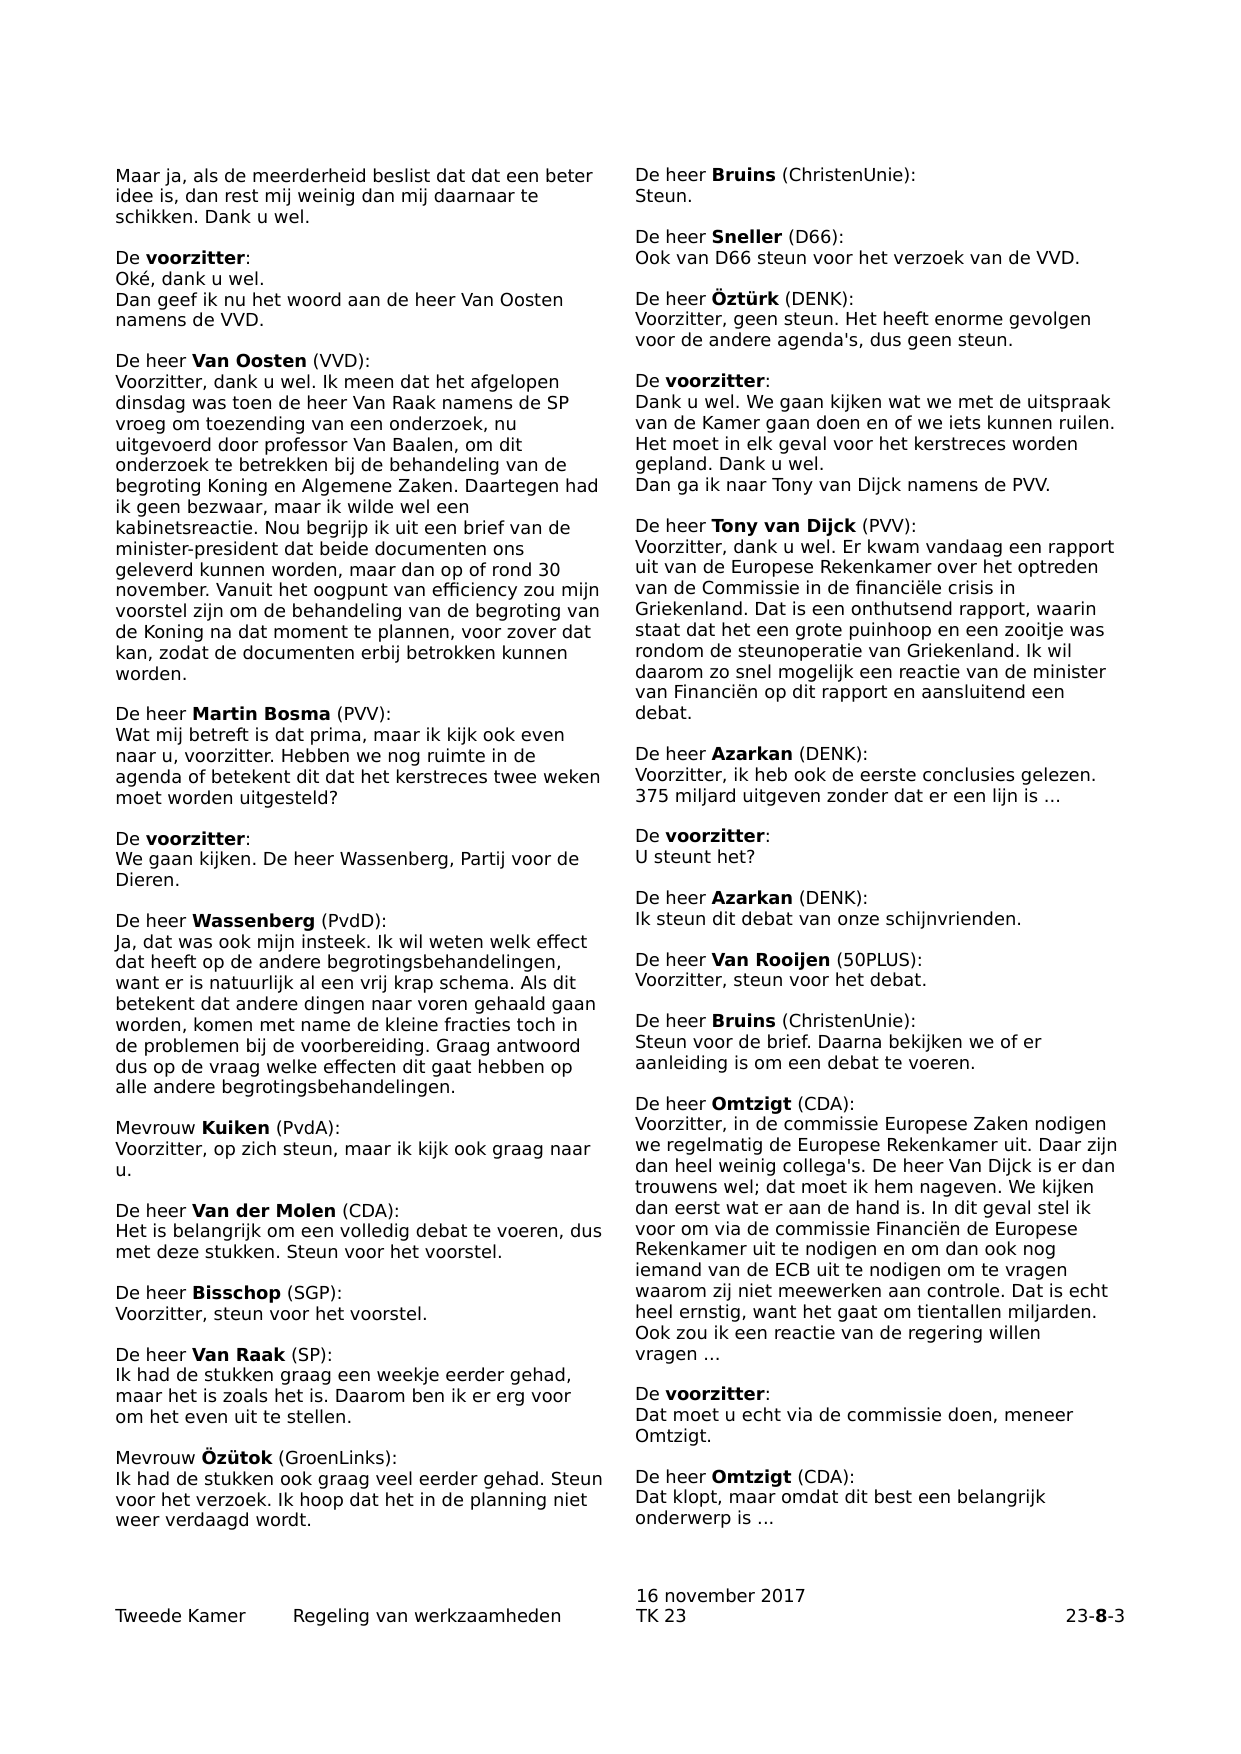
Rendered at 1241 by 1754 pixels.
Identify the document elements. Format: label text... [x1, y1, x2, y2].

text Voorzitter, ik heb ook de eerste conclusies gelezen. 375 miljard uitgeven zonder dat er een lijn is ... [635, 765, 1125, 806]
text De voorzitter: [115, 828, 605, 849]
text Het is belangrijk om een volledig debat te voeren, dus met deze stukken. Steun voor het voorstel. [115, 1221, 605, 1263]
text De heer Van Oosten (VVD): [115, 351, 605, 372]
text Steun. [635, 186, 1125, 207]
text De voorzitter: [115, 248, 605, 268]
text De heer Van Raak (SP): [115, 1344, 605, 1365]
text De heer Bruins (ChristenUnie): [635, 165, 1125, 186]
text Voorzitter, in de commissie Europese Zaken nodigen we regelmatig de Europese Rekenkamer uit. Daar zijn dan heel weinig collega's. De heer Van Dijck is er dan trouwens wel; dat moet ik hem nageven. We kijken dan eerst wat er aan de hand is. In dit geval stel ik voor om via de commissie Financiën de Europese Rekenkamer uit te nodigen en om dan ook nog iemand van de ECB uit te nodigen om te vragen waarom zij niet meewerken aan controle. Dat is echt heel ernstig, want het gaat om tientallen miljarden. Ook zou ik een reactie van de regering willen vragen ... [635, 1114, 1125, 1364]
text We gaan kijken. De heer Wassenberg, Partij voor de Dieren. [115, 849, 605, 891]
text De heer Tony van Dijck (PVV): [635, 516, 1125, 536]
text De heer Azarkan (DENK): [635, 744, 1125, 765]
text De heer Van der Molen (CDA): [115, 1201, 605, 1221]
text Dank u wel. We gaan kijken wat we met de uitspraak van de Kamer gaan doen en of we iets kunnen ruilen. Het moet in elk geval voor het kerstreces worden gepland. Dank u wel. [635, 392, 1125, 475]
text De heer Omtzigt (CDA): [635, 1467, 1125, 1487]
text De heer Omtzigt (CDA): [635, 1093, 1125, 1114]
text De voorzitter: [635, 1384, 1125, 1405]
text U steunt het? [635, 847, 1125, 868]
text De voorzitter: [635, 371, 1125, 392]
text Voorzitter, steun voor het voorstel. [115, 1304, 605, 1324]
text De heer Bisschop (SGP): [115, 1283, 605, 1304]
text Ik had de stukken ook graag veel eerder gehad. Steun voor het verzoek. Ik hoop dat het in de planning niet weer verdaagd wordt. [115, 1468, 605, 1531]
text De heer Martin Bosma (PVV): [115, 704, 605, 725]
text Steun voor de brief. Daarna bekijken we of er aanleiding is om een debat te voeren. [635, 1032, 1125, 1073]
text De voorzitter: [635, 826, 1125, 847]
text Mevrouw Özütok (GroenLinks): [115, 1448, 605, 1468]
text Dan geef ik nu het woord aan de heer Van Oosten namens de VVD. [115, 289, 605, 331]
text Ja, dat was ook mijn insteek. Ik wil weten welk effect dat heeft op de andere begrotingsbehandelingen, want er is natuurlijk al een vrij krap schema. Als dit betekent dat andere dingen naar voren gehaald gaan worden, komen met name de kleine fracties toch in de problemen bij de voorbereiding. Graag antwoord dus op de vraag welke effecten dit gaat hebben op alle andere begrotingsbehandelingen. [115, 931, 605, 1098]
text Voorzitter, geen steun. Het heeft enorme gevolgen voor de andere agenda's, dus geen steun. [635, 309, 1125, 351]
text Dan ga ik naar Tony van Dijck namens de PVV. [635, 475, 1125, 496]
text Ik had de stukken graag een weekje eerder gehad, maar het is zoals het is. Daarom ben ik er erg voor om het even uit te stellen. [115, 1365, 605, 1428]
text Voorzitter, steun voor het debat. [635, 970, 1125, 991]
text De heer Bruins (ChristenUnie): [635, 1011, 1125, 1032]
text Ook van D66 steun voor het verzoek van de VVD. [635, 248, 1125, 268]
text Voorzitter, dank u wel. Er kwam vandaag een rapport uit van de Europese Rekenkamer over het optreden van de Commissie in de financiële crisis in Griekenland. Dat is een onthutsend rapport, waarin staat dat het een grote puinhoop en een zooitje was rondom de steunoperatie van Griekenland. Ik wil daarom zo snel mogelijk een reactie van de minister van Financiën op dit rapport en aansluitend een debat. [635, 536, 1125, 724]
text Voorzitter, dank u wel. Ik meen dat het afgelopen dinsdag was toen de heer Van Raak namens de SP vroeg om toezending van een onderzoek, nu uitgevoerd door professor Van Baalen, om dit onderzoek te betrekken bij de behandeling van de begroting Koning en Algemene Zaken. Daartegen had ik geen bezwaar, maar ik wilde wel een kabinetsreactie. Nou begrijp ik uit een brief van de minister-president dat beide documenten ons geleverd kunnen worden, maar dan op of rond 30 november. Vanuit het oogpunt van efficiency zou mijn voorstel zijn om de behandeling van de begroting van de Koning na dat moment te plannen, voor zover dat kan, zodat de documenten erbij betrokken kunnen worden. [115, 372, 605, 684]
text Mevrouw Kuiken (PvdA): [115, 1118, 605, 1139]
text Voorzitter, op zich steun, maar ik kijk ook graag naar u. [115, 1139, 605, 1181]
text Maar ja, als de meerderheid beslist dat dat een beter idee is, dan rest mij weinig dan mij daarnaar te schikken. Dank u wel. [115, 165, 605, 228]
text Dat moet u echt via de commissie doen, meneer Omtzigt. [635, 1405, 1125, 1447]
text Wat mij betreft is dat prima, maar ik kijk ook even naar u, voorzitter. Hebben we nog ruimte in de agenda of betekent dit dat het kerstreces twee weken moet worden uitgesteld? [115, 725, 605, 808]
text De heer Van Rooijen (50PLUS): [635, 949, 1125, 970]
text Oké, dank u wel. [115, 268, 605, 289]
text De heer Wassenberg (PvdD): [115, 911, 605, 931]
text Dat klopt, maar omdat dit best een belangrijk onderwerp is ... [635, 1487, 1125, 1529]
text Ik steun dit debat van onze schijnvrienden. [635, 909, 1125, 929]
text De heer Azarkan (DENK): [635, 888, 1125, 909]
text De heer Sneller (D66): [635, 227, 1125, 248]
text De heer Öztürk (DENK): [635, 288, 1125, 309]
